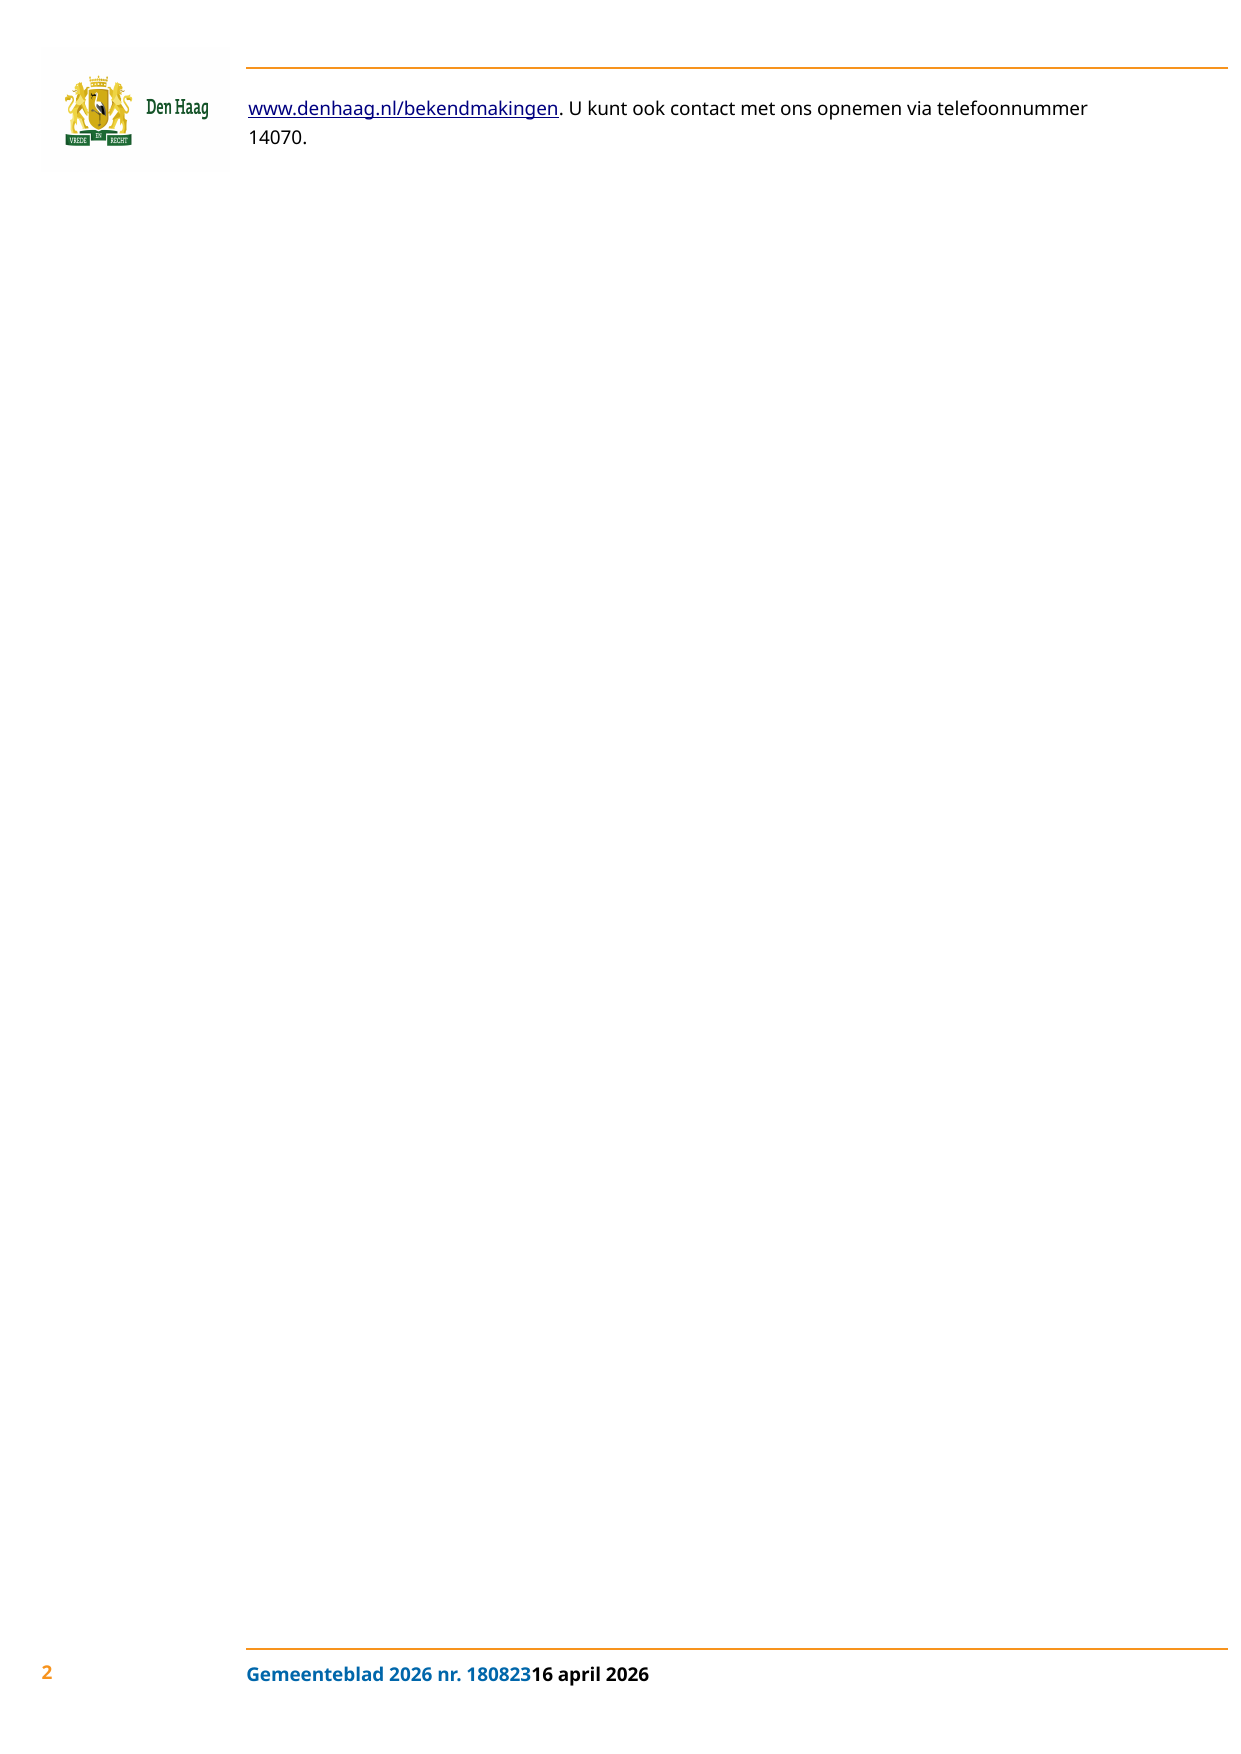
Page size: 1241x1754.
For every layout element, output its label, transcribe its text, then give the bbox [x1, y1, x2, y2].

picture [41, 47, 231, 172]
text www.denhaag.nl/bekendmakingen. U kunt ook contact met ons opnemen via telefoonnummer 14070. [248, 95, 1152, 150]
